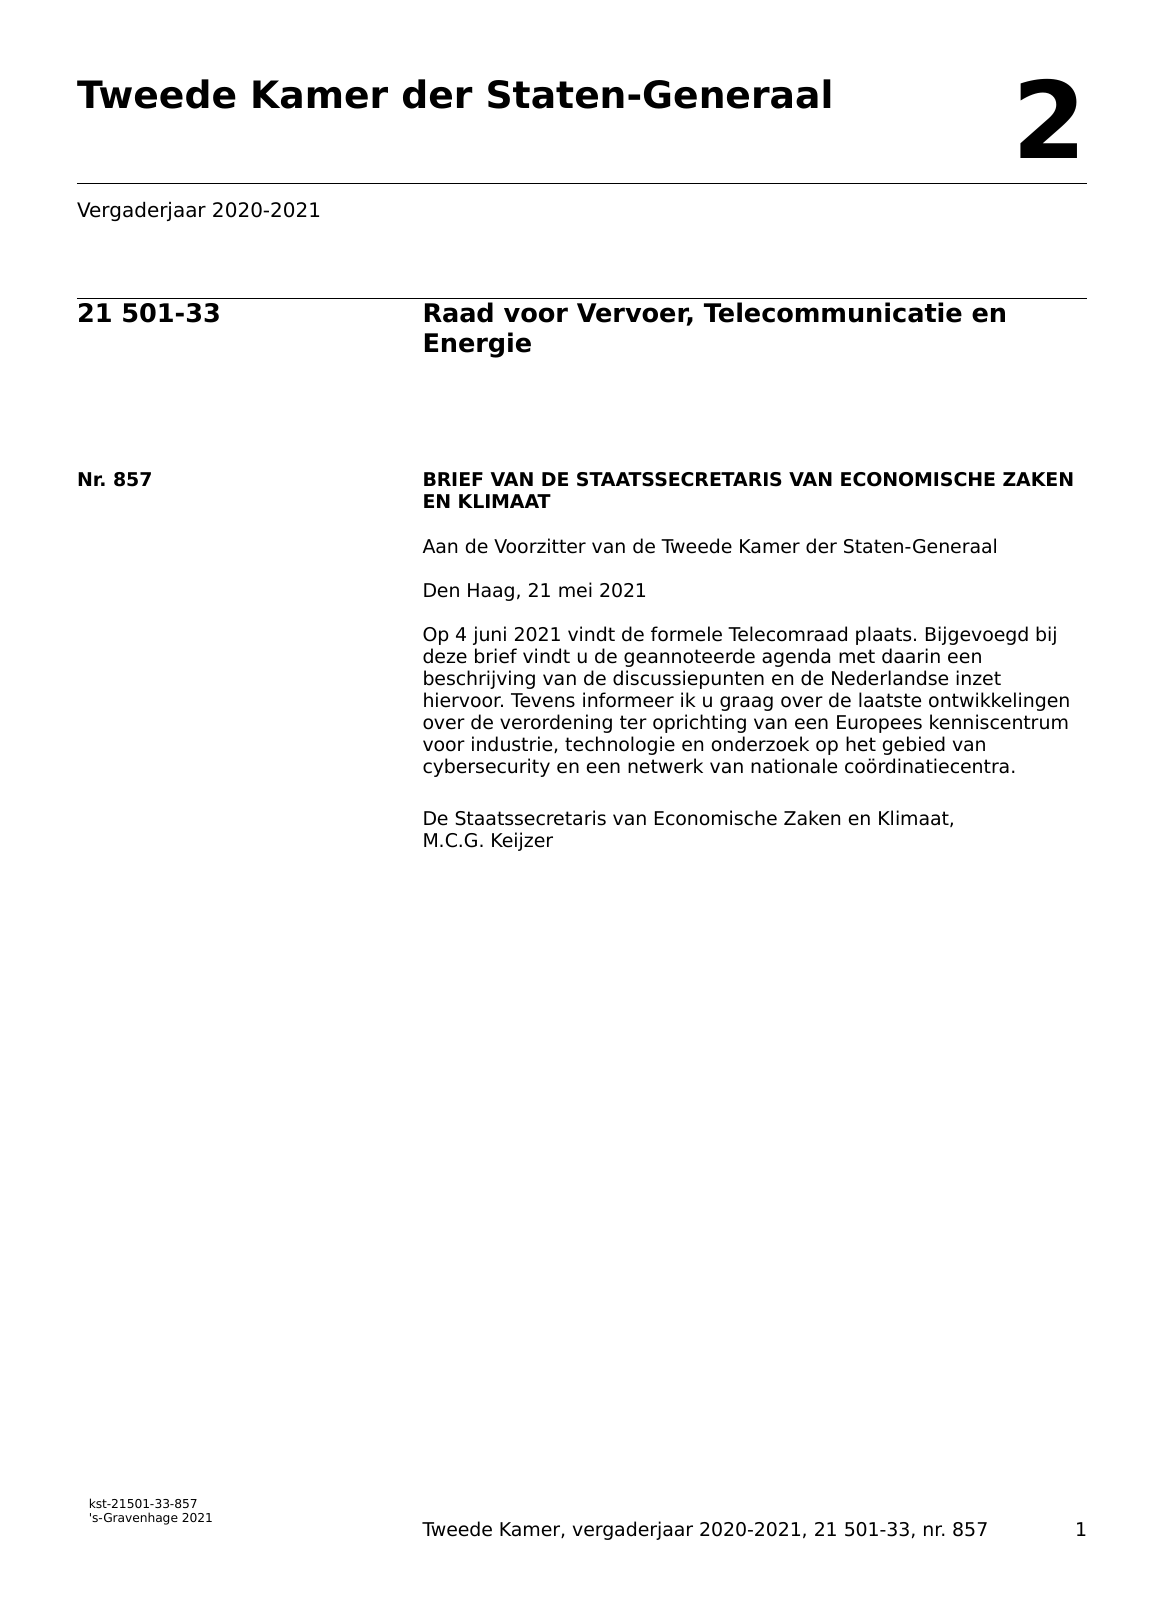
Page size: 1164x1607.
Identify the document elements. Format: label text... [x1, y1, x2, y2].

text De Staatssecretaris van Economische Zaken en Klimaat, M.C.G. Keijzer [422, 808, 1087, 852]
subtitle 21 501-33 Raad voor Vervoer, Telecommunicatie en Energie [77, 299, 1087, 358]
table_cell Vergaderjaar 2020-2021 [77, 184, 1087, 298]
table_header 2 [886, 59, 1087, 183]
text Den Haag, 21 mei 2021 [422, 580, 1087, 602]
text 's-Gravenhage 2021 [88, 1511, 323, 1525]
text Aan de Voorzitter van de Tweede Kamer der Staten-Generaal [422, 536, 1087, 557]
subtitle Nr. 857 BRIEF VAN DE STAATSSECRETARIS VAN ECONOMISCHE ZAKEN EN KLIMAAT [77, 469, 1087, 513]
table_header Tweede Kamer der Staten-Generaal [77, 59, 886, 183]
text Op 4 juni 2021 vindt de formele Telecomraad plaats. Bijgevoegd bij deze brief vindt u de geannoteerde agenda met daarin een beschrijving van de discussiepunten en de Nederlandse inzet hiervoor. Tevens informeer ik u graag over de laatste ontwikkelingen over de verordening ter oprichting van een Europees kenniscentrum voor industrie, technologie en onderzoek op het gebied van cybersecurity en een netwerk van nationale coördinatiecentra. [422, 624, 1087, 778]
text kst-21501-33-857 [88, 1497, 323, 1511]
